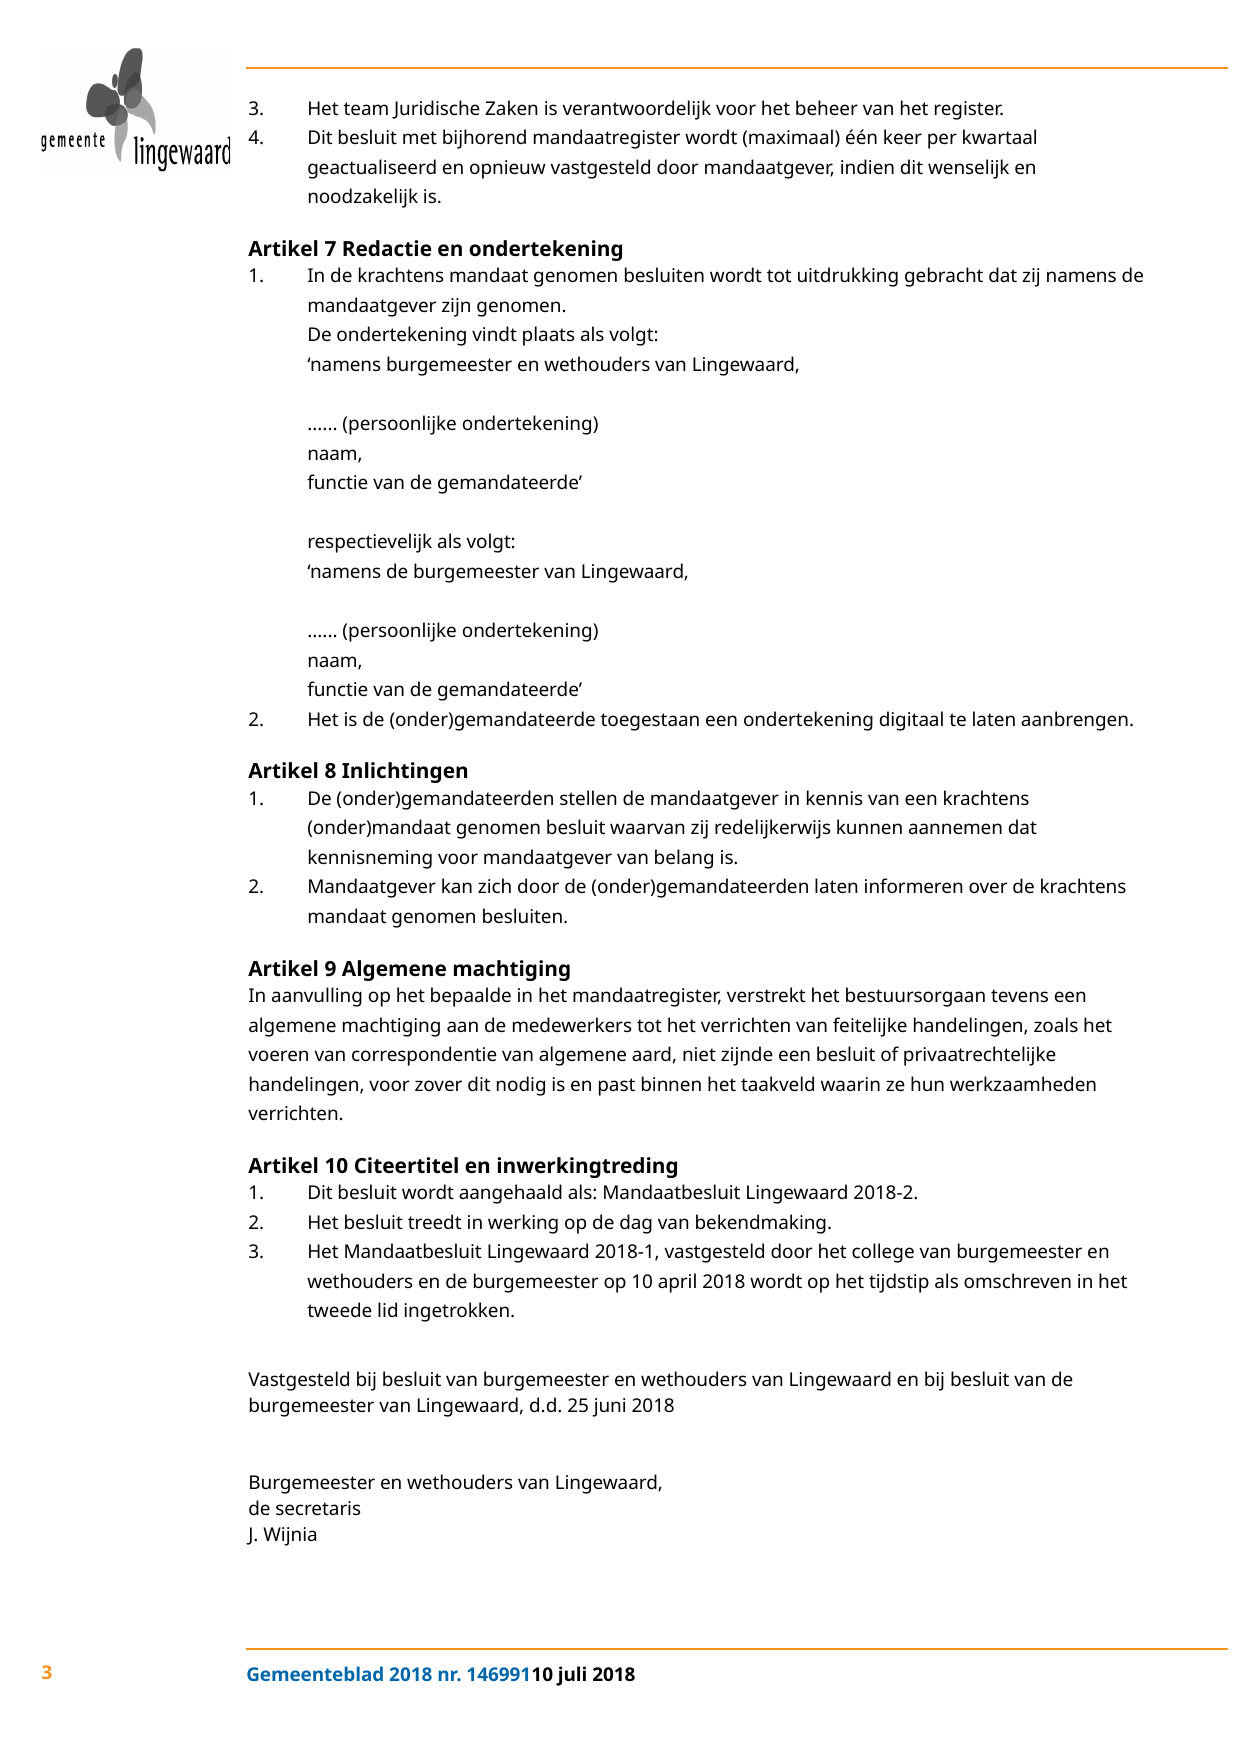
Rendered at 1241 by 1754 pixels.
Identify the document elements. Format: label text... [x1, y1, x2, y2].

text Burgemeester en wethouders van Lingewaard, [248, 1469, 1152, 1495]
text Artikel 8 Inlichtingen [248, 757, 1152, 785]
list ...... (persoonlijke ondertekening) [248, 617, 1152, 643]
list Het team Juridische Zaken is verantwoordelijk voor het beheer van het register. [248, 95, 1152, 121]
list Het is de (onder)gemandateerde toegestaan een ondertekening digitaal te laten aanbrengen. [248, 706, 1152, 732]
list De ondertekening vindt plaats als volgt: [248, 322, 1152, 347]
list De (onder)gemandateerden stellen de mandaatgever in kennis van een krachtens (onder)mandaat genomen besluit waarvan zij redelijkerwijs kunnen aannemen dat kennisneming voor mandaatgever van belang is. [248, 785, 1152, 870]
text Artikel 7 Redactie en ondertekening [248, 234, 1152, 262]
list In de krachtens mandaat genomen besluiten wordt tot uitdrukking gebracht dat zij namens de mandaatgever zijn genomen. [248, 262, 1152, 318]
list functie van de gemandateerde’ [248, 677, 1152, 702]
list naam, [248, 647, 1152, 673]
list Dit besluit wordt aangehaald als: Mandaatbesluit Lingewaard 2018-2. [248, 1179, 1152, 1205]
list respectievelijk als volgt: [248, 529, 1152, 554]
list Het besluit treedt in werking op de dag van bekendmaking. [248, 1209, 1152, 1235]
text Artikel 10 Citeertitel en inwerkingtreding [248, 1151, 1152, 1179]
list ‘namens burgemeester en wethouders van Lingewaard, [248, 351, 1152, 377]
text J. Wijnia [248, 1521, 1152, 1547]
list ...... (persoonlijke ondertekening) [248, 410, 1152, 436]
list Mandaatgever kan zich door de (onder)gemandateerden laten informeren over de krachtens mandaat genomen besluiten. [248, 874, 1152, 929]
text de secretaris [248, 1495, 1152, 1521]
text Artikel 9 Algemene machtiging [248, 954, 1152, 982]
list ‘namens de burgemeester van Lingewaard, [248, 558, 1152, 584]
list Het Mandaatbesluit Lingewaard 2018-1, vastgesteld door het college van burgemeester en wethouders en de burgemeester op 10 april 2018 wordt op het tijdstip als omschreven in het tweede lid ingetrokken. [248, 1238, 1152, 1323]
list naam, [248, 440, 1152, 466]
list functie van de gemandateerde’ [248, 469, 1152, 495]
list Dit besluit met bijhorend mandaatregister wordt (maximaal) één keer per kwartaal geactualiseerd en opnieuw vastgesteld door mandaatgever, indien dit wenselijk en noodzakelijk is. [248, 124, 1152, 209]
text Vastgesteld bij besluit van burgemeester en wethouders van Lingewaard en bij besluit van de burgemeester van Lingewaard, d.d. 25 juni 2018 [248, 1367, 1152, 1418]
picture [41, 47, 231, 172]
text In aanvulling op het bepaalde in het mandaatregister, verstrekt het bestuursorgaan tevens een algemene machtiging aan de medewerkers tot het verrichten van feitelijke handelingen, zoals het voeren van correspondentie van algemene aard, niet zijnde een besluit of privaatrechtelijke handelingen, voor zover dit nodig is en past binnen het taakveld waarin ze hun werkzaamheden verrichten. [248, 982, 1152, 1126]
